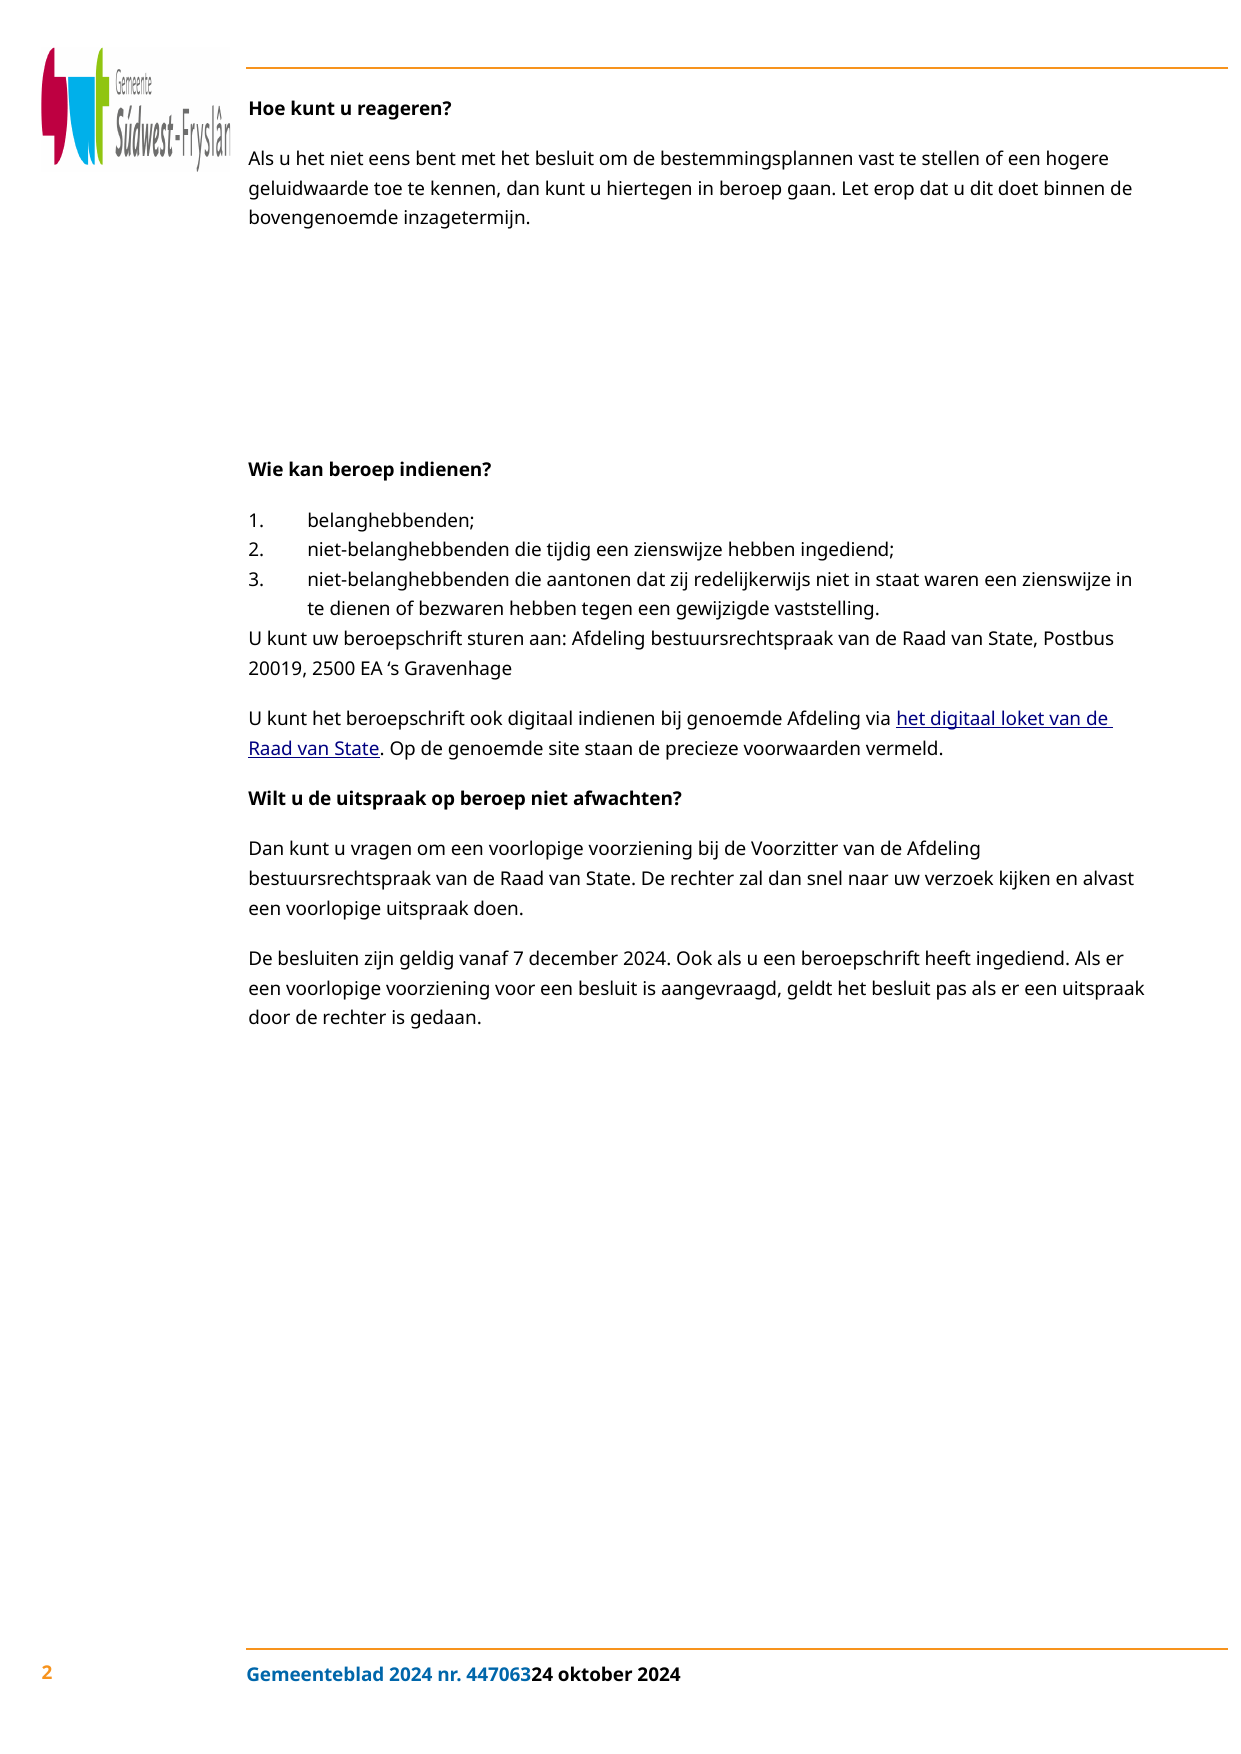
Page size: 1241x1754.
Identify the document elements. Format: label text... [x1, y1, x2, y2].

text Als u het niet eens bent met het besluit om de bestemmingsplannen vast te stellen of een hogere geluidwaarde toe te kennen, dan kunt u hiertegen in beroep gaan. Let erop dat u dit doet binnen de bovengenoemde inzagetermijn. [248, 145, 1152, 230]
list niet-belanghebbenden die tijdig een zienswijze hebben ingediend; [248, 536, 1152, 562]
text De besluiten zijn geldig vanaf 7 december 2024. Ook als u een beroepschrift heeft ingediend. Als er een voorlopige voorziening voor een besluit is aangevraagd, geldt het besluit pas als er een uitspraak door de rechter is gedaan. [248, 945, 1152, 1030]
picture [41, 47, 231, 172]
text Wie kan beroep indienen? [248, 456, 1152, 482]
list niet-belanghebbenden die aantonen dat zij redelijkerwijs niet in staat waren een zienswijze in te dienen of bezwaren hebben tegen een gewijzigde vaststelling. [248, 566, 1152, 621]
text Hoe kunt u reageren? [248, 95, 1152, 121]
text Wilt u de uitspraak op beroep niet afwachten? [248, 785, 1152, 811]
text U kunt het beroepschrift ook digitaal indienen bij genoemde Afdeling via het digitaal loket van de Raad van State. Op de genoemde site staan de precieze voorwaarden vermeld. [248, 705, 1152, 761]
text Dan kunt u vragen om een voorlopige voorziening bij de Voorzitter van de Afdeling bestuursrechtspraak van de Raad van State. De rechter zal dan snel naar uw verzoek kijken en alvast een voorlopige uitspraak doen. [248, 836, 1152, 921]
text U kunt uw beroepschrift sturen aan: Afdeling bestuursrechtspraak van de Raad van State, Postbus 20019, 2500 EA ‘s Gravenhage [248, 625, 1152, 681]
list belanghebbenden; [248, 507, 1152, 533]
